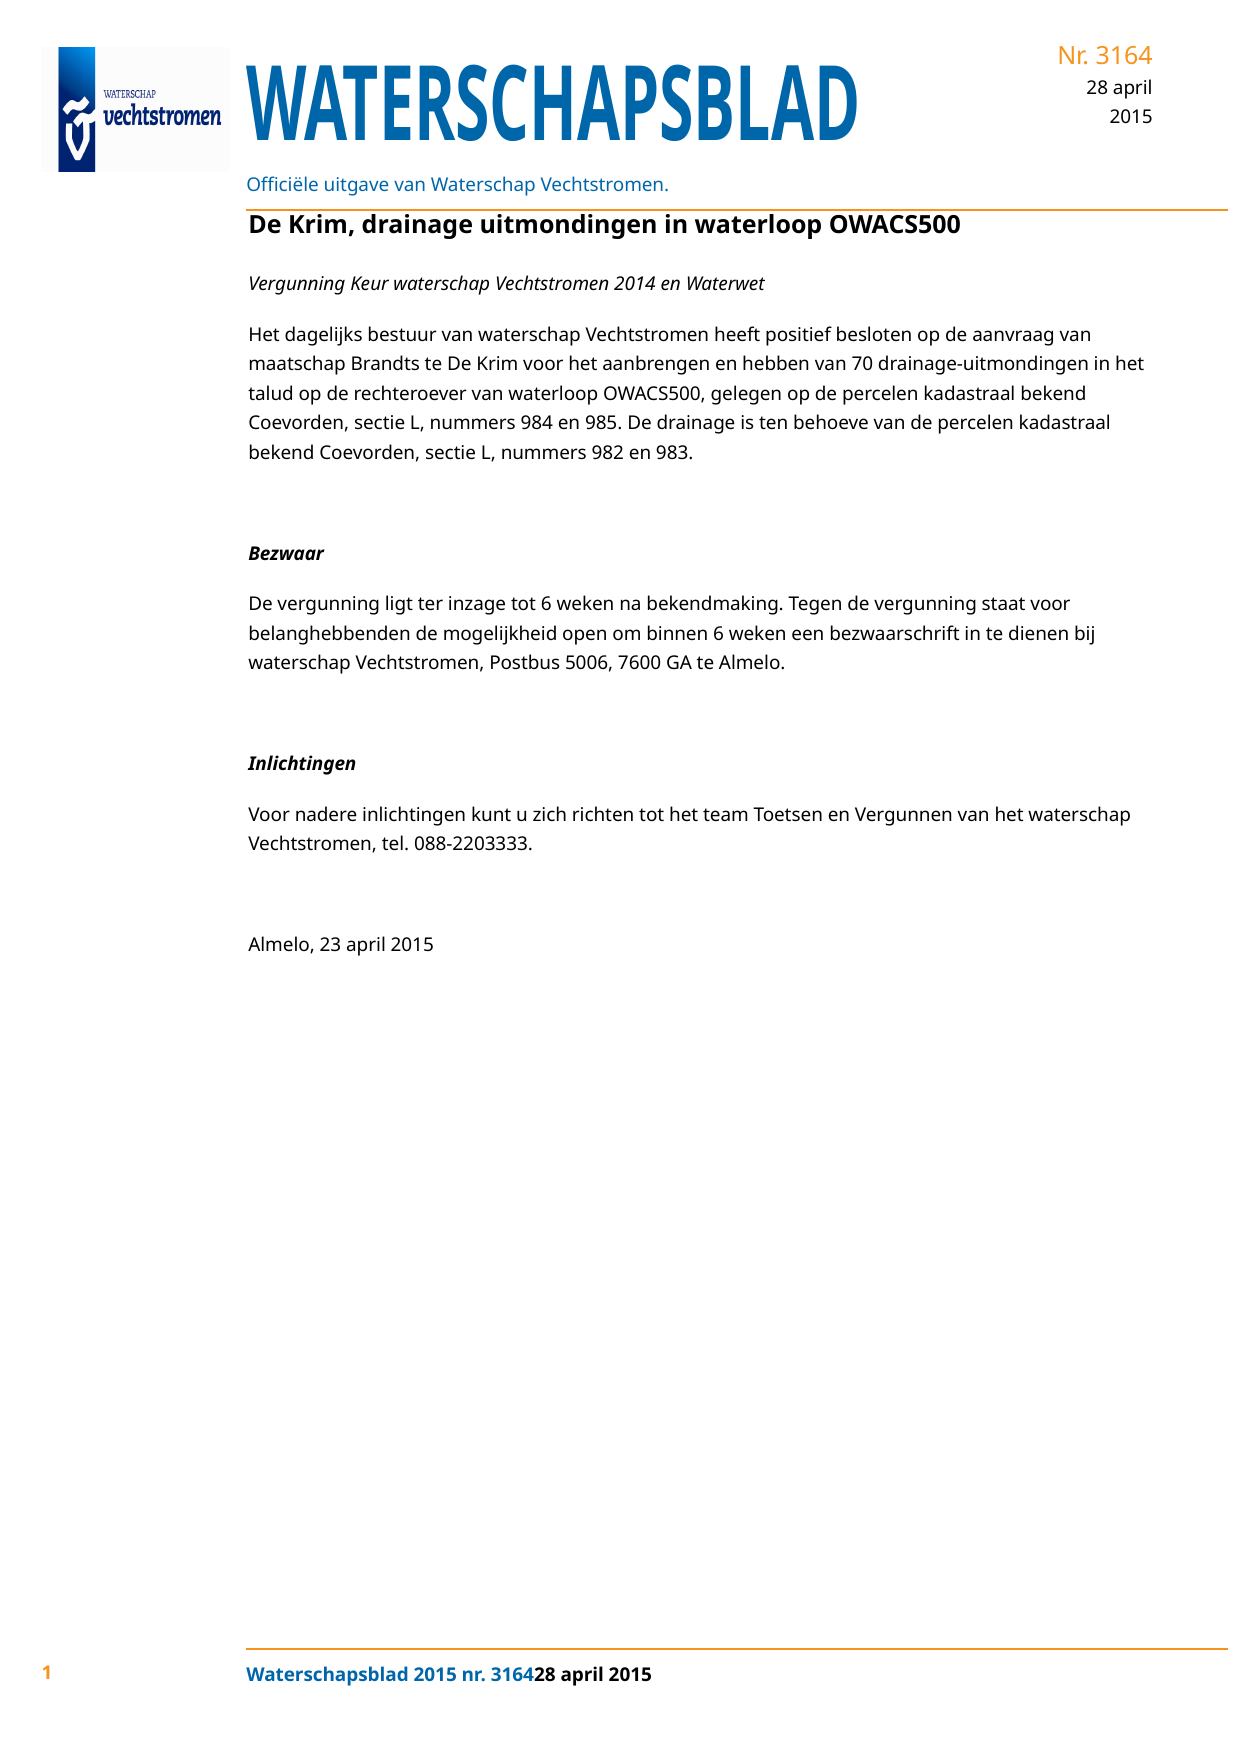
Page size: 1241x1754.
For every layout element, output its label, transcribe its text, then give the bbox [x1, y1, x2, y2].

text Inlichtingen [248, 750, 1152, 776]
picture [41, 47, 231, 172]
text Bezwaar [248, 540, 1152, 566]
text Vergunning Keur waterschap Vechtstromen 2014 en Waterwet [248, 270, 1152, 296]
text Almelo, 23 april 2015 [248, 931, 1152, 957]
text De Krim, drainage uitmondingen in waterloop OWACS500 [248, 211, 1152, 241]
text De vergunning ligt ter inzage tot 6 weken na bekendmaking. Tegen de vergunning staat voor belanghebbenden de mogelijkheid open om binnen 6 weken een bezwaarschrift in te dienen bij waterschap Vechtstromen, Postbus 5006, 7600 GA te Almelo. [248, 590, 1152, 675]
text Voor nadere inlichtingen kunt u zich richten tot het team Toetsen en Vergunnen van het waterschap Vechtstromen, tel. 088-2203333. [248, 801, 1152, 856]
text Het dagelijks bestuur van waterschap Vechtstromen heeft positief besloten op de aanvraag van maatschap Brandts te De Krim voor het aanbrengen en hebben van 70 drainage-uitmondingen in het talud op de rechteroever van waterloop OWACS500, gelegen op de percelen kadastraal bekend Coevorden, sectie L, nummers 984 en 985. De drainage is ten behoeve van de percelen kadastraal bekend Coevorden, sectie L, nummers 982 en 983. [248, 321, 1152, 465]
